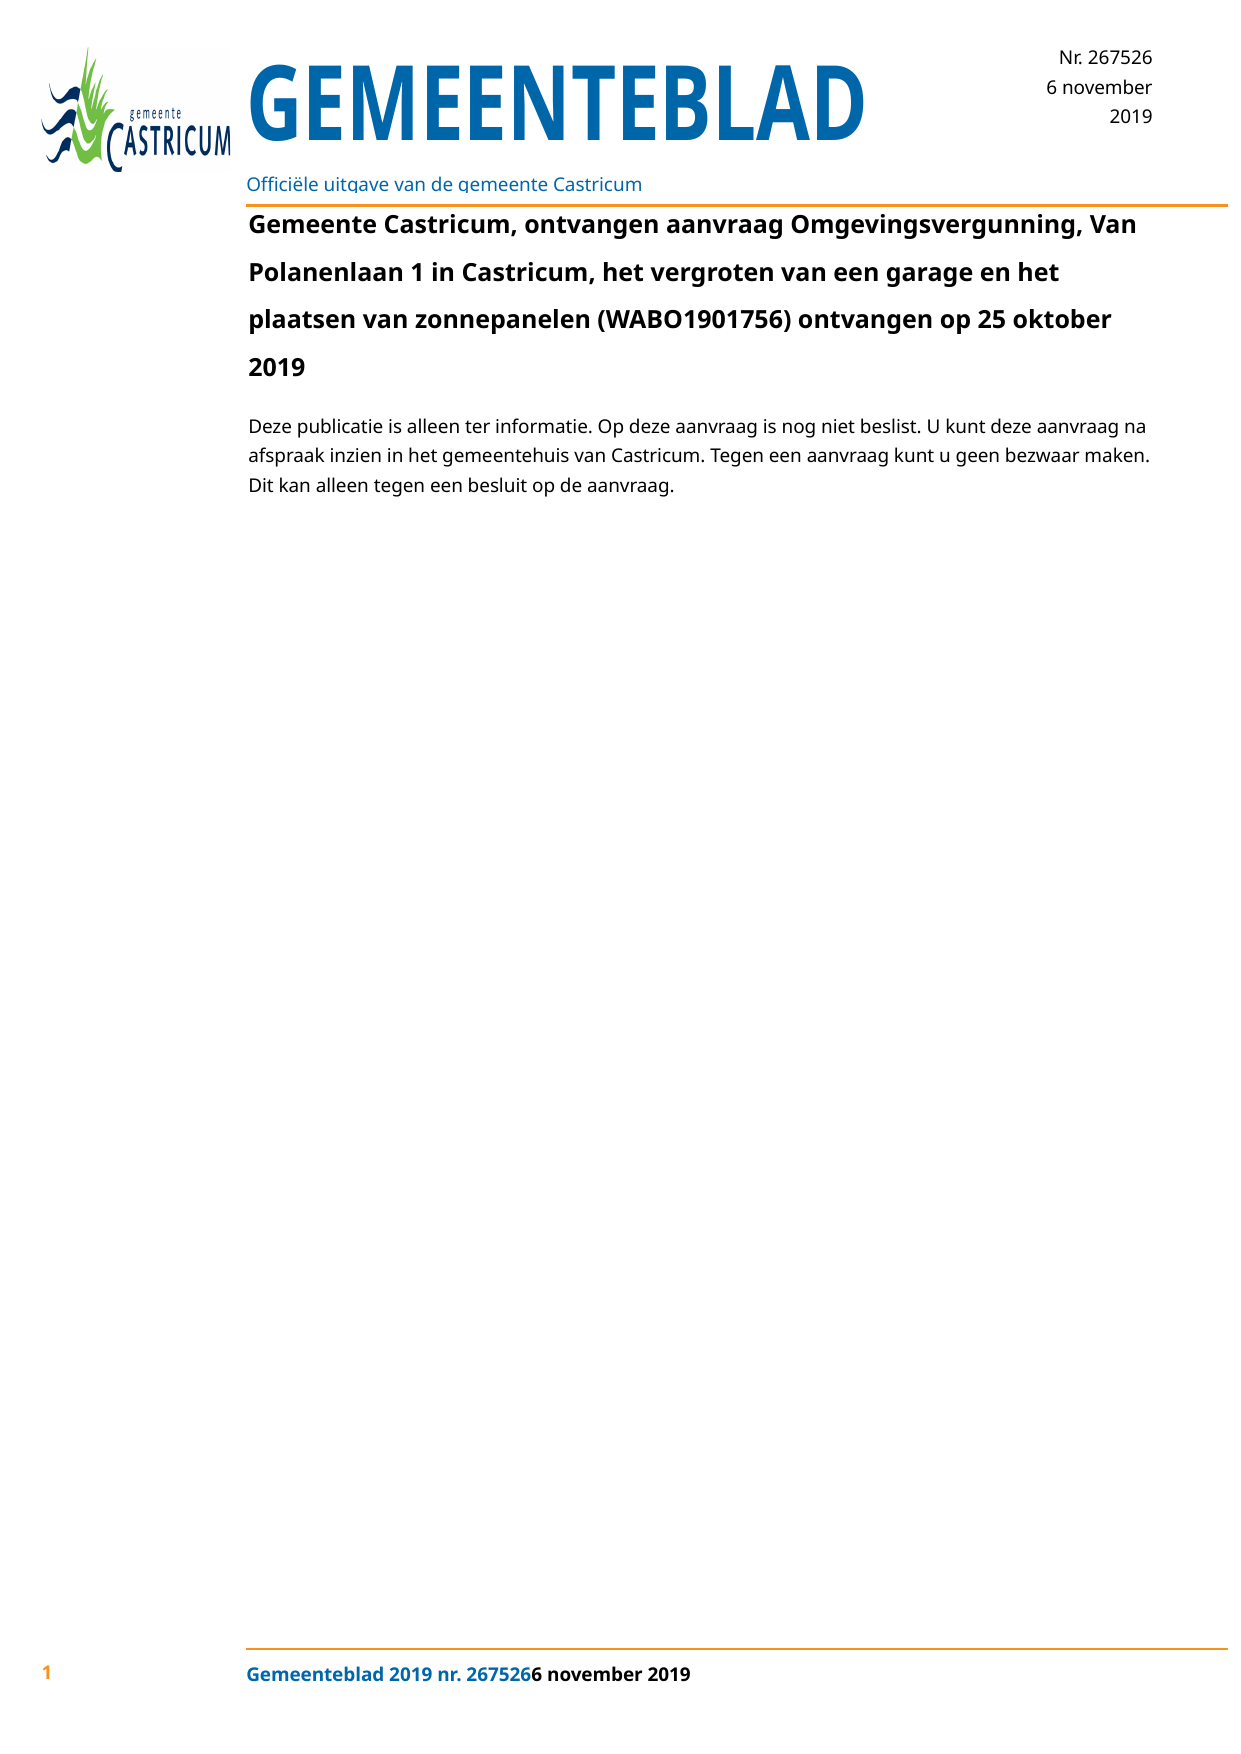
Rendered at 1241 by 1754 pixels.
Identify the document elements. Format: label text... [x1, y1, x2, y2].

picture [41, 47, 231, 172]
text Deze publicatie is alleen ter informatie. Op deze aanvraag is nog niet beslist. U kunt deze aanvraag na afspraak inzien in het gemeentehuis van Castricum. Tegen een aanvraag kunt u geen bezwaar maken. Dit kan alleen tegen een besluit op de aanvraag. [248, 413, 1152, 498]
text Gemeente Castricum, ontvangen aanvraag Omgevingsvergunning, Van Polanenlaan 1 in Castricum, het vergroten van een garage en het plaatsen van zonnepanelen (WABO1901756) ontvangen op 25 oktober 2019 [248, 207, 1152, 384]
